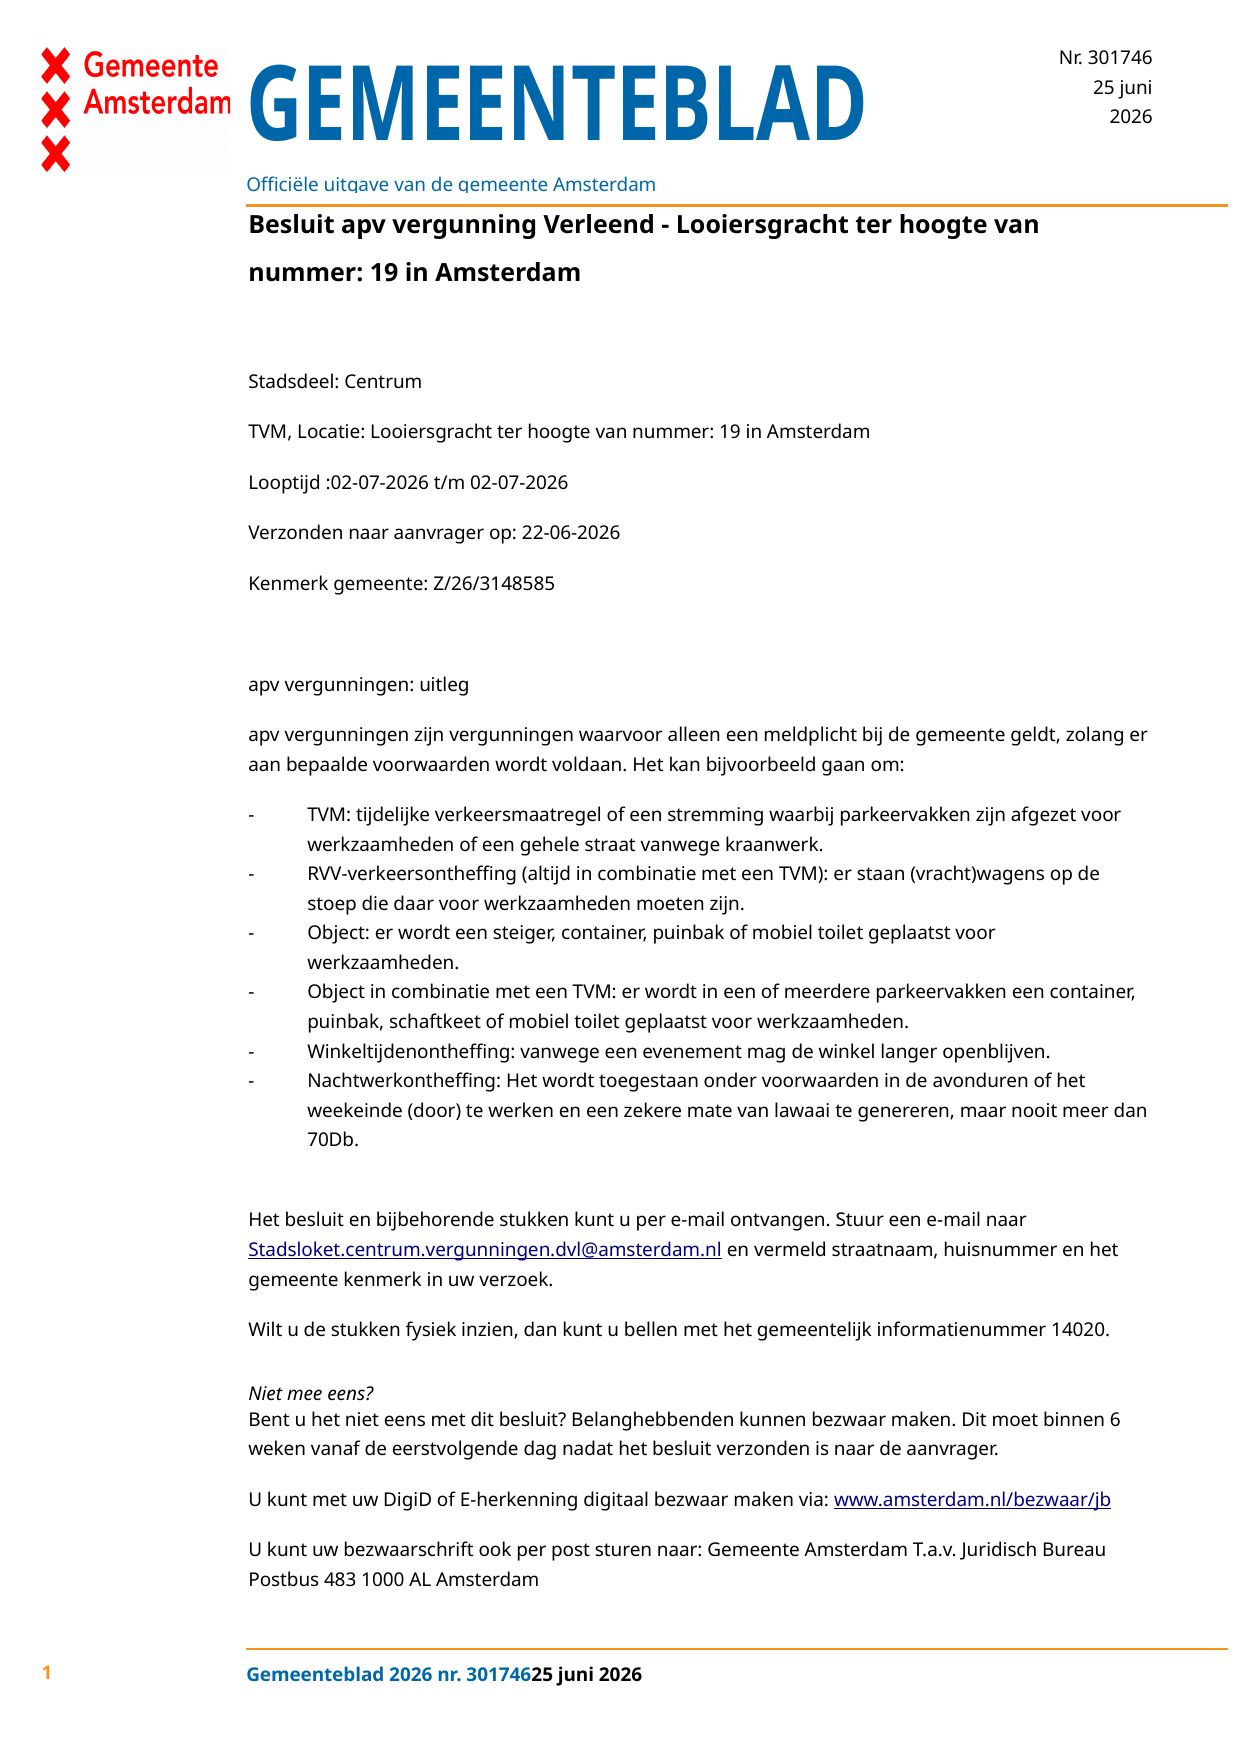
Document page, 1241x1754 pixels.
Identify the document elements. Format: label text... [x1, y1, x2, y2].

text Kenmerk gemeente: Z/26/3148585 [248, 570, 1152, 596]
text Stadsdeel: Centrum [248, 368, 1152, 394]
list Object: er wordt een steiger, container, puinbak of mobiel toilet geplaatst voor werkzaamheden. [248, 919, 1152, 975]
text Looptijd :02-07-2026 t/m 02-07-2026 [248, 469, 1152, 495]
text apv vergunningen zijn vergunningen waarvoor alleen een meldplicht bij de gemeente geldt, zolang er aan bepaalde voorwaarden wordt voldaan. Het kan bijvoorbeeld gaan om: [248, 721, 1152, 777]
text Bent u het niet eens met dit besluit? Belanghebbenden kunnen bezwaar maken. Dit moet binnen 6 weken vanaf de eerstvolgende dag nadat het besluit verzonden is naar de aanvrager. [248, 1406, 1152, 1461]
text Verzonden naar aanvrager op: 22-06-2026 [248, 519, 1152, 545]
text Niet mee eens? [248, 1380, 1152, 1406]
list Nachtwerkontheffing: Het wordt toegestaan onder voorwaarden in de avonduren of het weekeinde (door) te werken en een zekere mate van lawaai te genereren, maar nooit meer dan 70Db. [248, 1067, 1152, 1152]
list Object in combinatie met een TVM: er wordt in een of meerdere parkeervakken een container, puinbak, schaftkeet of mobiel toilet geplaatst voor werkzaamheden. [248, 979, 1152, 1034]
text Het besluit en bijbehorende stukken kunt u per e-mail ontvangen. Stuur een e-mail naar Stadsloket.centrum.vergunningen.dvl@amsterdam.nl en vermeld straatnaam, huisnummer en het gemeente kenmerk in uw verzoek. [248, 1207, 1152, 1292]
text TVM, Locatie: Looiersgracht ter hoogte van nummer: 19 in Amsterdam [248, 419, 1152, 444]
text U kunt uw bezwaarschrift ook per post sturen naar: Gemeente Amsterdam T.a.v. Juridisch Bureau Postbus 483 1000 AL Amsterdam [248, 1536, 1152, 1592]
text apv vergunningen: uitleg [248, 671, 1152, 697]
picture [41, 47, 231, 172]
list RVV-verkeersontheffing (altijd in combinatie met een TVM): er staan (vracht)wagens op de stoep die daar voor werkzaamheden moeten zijn. [248, 860, 1152, 916]
list TVM: tijdelijke verkeersmaatregel of een stremming waarbij parkeervakken zijn afgezet voor werkzaamheden of een gehele straat vanwege kraanwerk. [248, 801, 1152, 857]
text Wilt u de stukken fysiek inzien, dan kunt u bellen met het gemeentelijk informatienummer 14020. [248, 1316, 1152, 1342]
text U kunt met uw DigiD of E-herkenning digitaal bezwaar maken via: www.amsterdam.nl/bezwaar/jb [248, 1486, 1152, 1512]
text Besluit apv vergunning Verleend - Looiersgracht ter hoogte van nummer: 19 in Amsterdam [248, 207, 1152, 288]
list Winkeltijdenontheffing: vanwege een evenement mag de winkel langer openblijven. [248, 1038, 1152, 1064]
